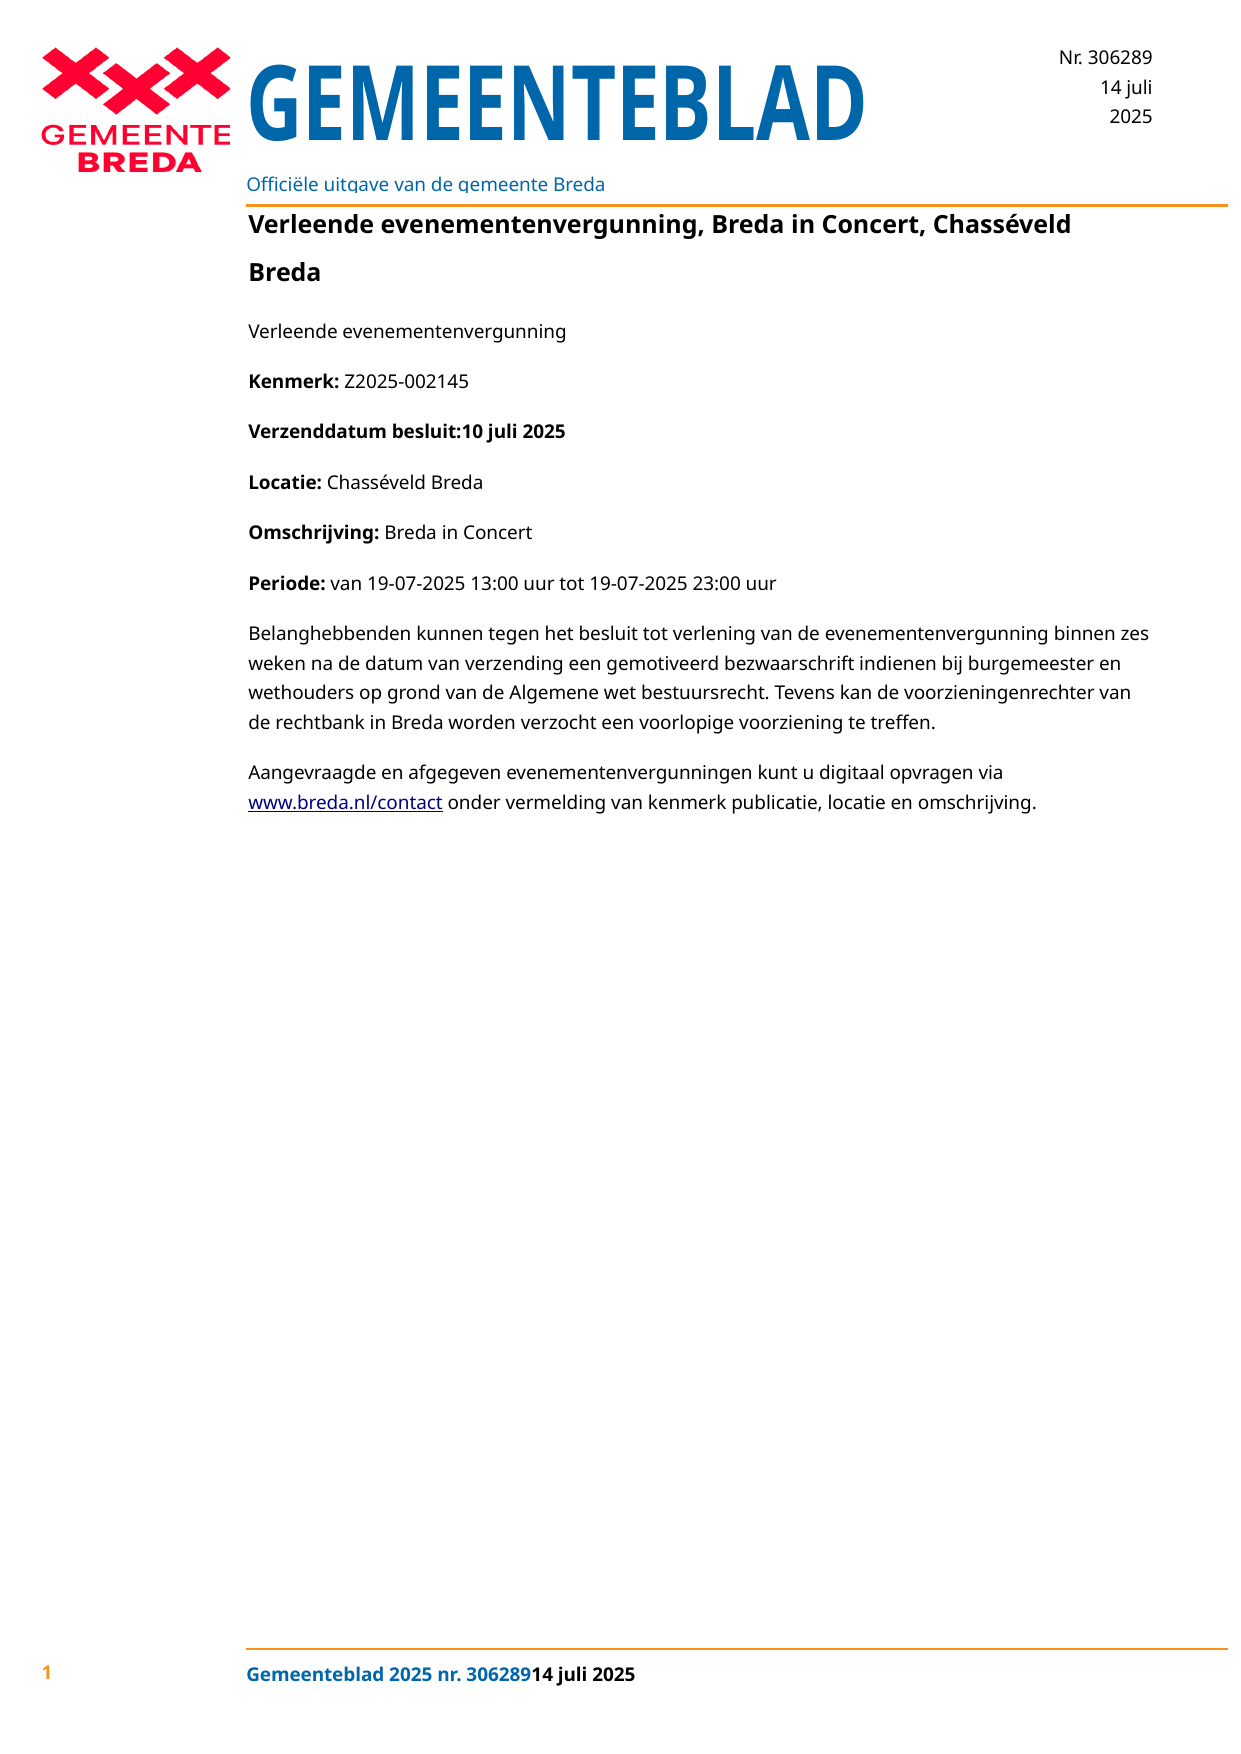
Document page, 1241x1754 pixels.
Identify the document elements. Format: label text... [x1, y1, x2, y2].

text Verleende evenementenvergunning [248, 318, 1152, 344]
text Aangevraagde en afgegeven evenementenvergunningen kunt u digitaal opvragen via www.breda.nl/contact onder vermelding van kenmerk publicatie, locatie en omschrijving. [248, 759, 1152, 815]
text Omschrijving: Breda in Concert [248, 519, 1152, 545]
text Verzenddatum besluit:10 juli 2025 [248, 419, 1152, 444]
picture [41, 47, 231, 172]
text Kenmerk: Z2025-002145 [248, 368, 1152, 394]
text Locatie: Chasséveld Breda [248, 469, 1152, 495]
text Verleende evenementenvergunning, Breda in Concert, Chasséveld Breda [248, 207, 1152, 288]
text Belanghebbenden kunnen tegen het besluit tot verlening van de evenementenvergunning binnen zes weken na de datum van verzending een gemotiveerd bezwaarschrift indienen bij burgemeester en wethouders op grond van de Algemene wet bestuursrecht. Tevens kan de voorzieningenrechter van de rechtbank in Breda worden verzocht een voorlopige voorziening te treffen. [248, 620, 1152, 735]
text Periode: van 19-07-2025 13:00 uur tot 19-07-2025 23:00 uur [248, 570, 1152, 596]
